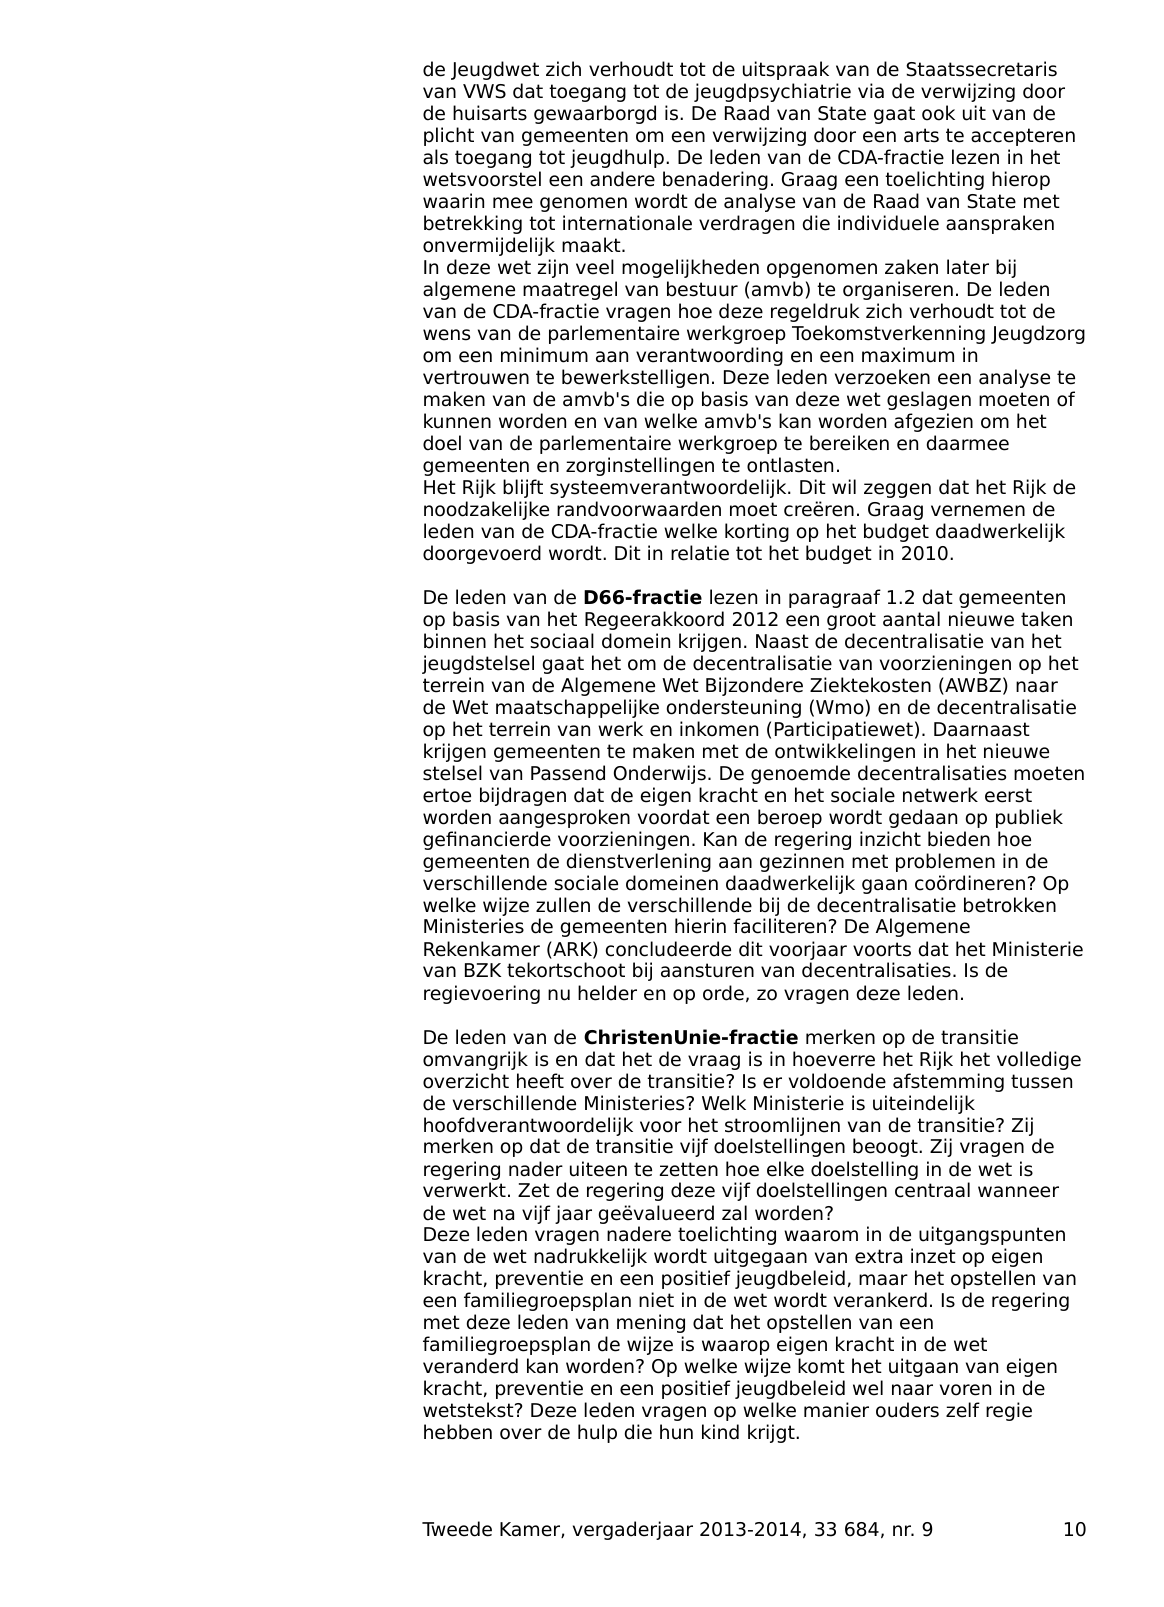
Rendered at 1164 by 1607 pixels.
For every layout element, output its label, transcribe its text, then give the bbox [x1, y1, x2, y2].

text De leden van de D66-fractie lezen in paragraaf 1.2 dat gemeenten op basis van het Regeerakkoord 2012 een groot aantal nieuwe taken binnen het sociaal domein krijgen. Naast de decentralisatie van het jeugdstelsel gaat het om de decentralisatie van voorzieningen op het terrein van de Algemene Wet Bijzondere Ziektekosten (AWBZ) naar de Wet maatschappelijke ondersteuning (Wmo) en de decentralisatie op het terrein van werk en inkomen (Participatiewet). Daarnaast krijgen gemeenten te maken met de ontwikkelingen in het nieuwe stelsel van Passend Onderwijs. De genoemde decentralisaties moeten ertoe bijdragen dat de eigen kracht en het sociale netwerk eerst worden aangesproken voordat een beroep wordt gedaan op publiek gefinancierde voorzieningen. Kan de regering inzicht bieden hoe gemeenten de dienstverlening aan gezinnen met problemen in de verschillende sociale domeinen daadwerkelijk gaan coördineren? Op welke wijze zullen de verschillende bij de decentralisatie betrokken Ministeries de gemeenten hierin faciliteren? De Algemene Rekenkamer (ARK) concludeerde dit voorjaar voorts dat het Ministerie van BZK tekortschoot bij aansturen van decentralisaties. Is de regievoering nu helder en op orde, zo vragen deze leden. [422, 587, 1087, 1004]
text De leden van de ChristenUnie-fractie merken op de transitie omvangrijk is en dat het de vraag is in hoeverre het Rijk het volledige overzicht heeft over de transitie? Is er voldoende afstemming tussen de verschillende Ministeries? Welk Ministerie is uiteindelijk hoofdverantwoordelijk voor het stroomlijnen van de transitie? Zij merken op dat de transitie vijf doelstellingen beoogt. Zij vragen de regering nader uiteen te zetten hoe elke doelstelling in de wet is verwerkt. Zet de regering deze vijf doelstellingen centraal wanneer de wet na vijf jaar geëvalueerd zal worden? [422, 1027, 1087, 1224]
text In deze wet zijn veel mogelijkheden opgenomen zaken later bij algemene maatregel van bestuur (amvb) te organiseren. De leden van de CDA-fractie vragen hoe deze regeldruk zich verhoudt tot de wens van de parlementaire werkgroep Toekomstverkenning Jeugdzorg om een minimum aan verantwoording en een maximum in vertrouwen te bewerkstelligen. Deze leden verzoeken een analyse te maken van de amvb's die op basis van deze wet geslagen moeten of kunnen worden en van welke amvb's kan worden afgezien om het doel van de parlementaire werkgroep te bereiken en daarmee gemeenten en zorginstellingen te ontlasten. [422, 257, 1087, 477]
text Deze leden vragen nadere toelichting waarom in de uitgangspunten van de wet nadrukkelijk wordt uitgegaan van extra inzet op eigen kracht, preventie en een positief jeugdbeleid, maar het opstellen van een familiegroepsplan niet in de wet wordt verankerd. Is de regering met deze leden van mening dat het opstellen van een familiegroepsplan de wijze is waarop eigen kracht in de wet veranderd kan worden? Op welke wijze komt het uitgaan van eigen kracht, preventie en een positief jeugdbeleid wel naar voren in de wetstekst? Deze leden vragen op welke manier ouders zelf regie hebben over de hulp die hun kind krijgt. [422, 1224, 1087, 1444]
text Het Rijk blijft systeemverantwoordelijk. Dit wil zeggen dat het Rijk de noodzakelijke randvoorwaarden moet creëren. Graag vernemen de leden van de CDA-fractie welke korting op het budget daadwerkelijk doorgevoerd wordt. Dit in relatie tot het budget in 2010. [422, 477, 1087, 564]
text de Jeugdwet zich verhoudt tot de uitspraak van de Staatssecretaris van VWS dat toegang tot de jeugdpsychiatrie via de verwijzing door de huisarts gewaarborgd is. De Raad van State gaat ook uit van de plicht van gemeenten om een verwijzing door een arts te accepteren als toegang tot jeugdhulp. De leden van de CDA-fractie lezen in het wetsvoorstel een andere benadering. Graag een toelichting hierop waarin mee genomen wordt de analyse van de Raad van State met betrekking tot internationale verdragen die individuele aanspraken onvermijdelijk maakt. [422, 59, 1087, 257]
